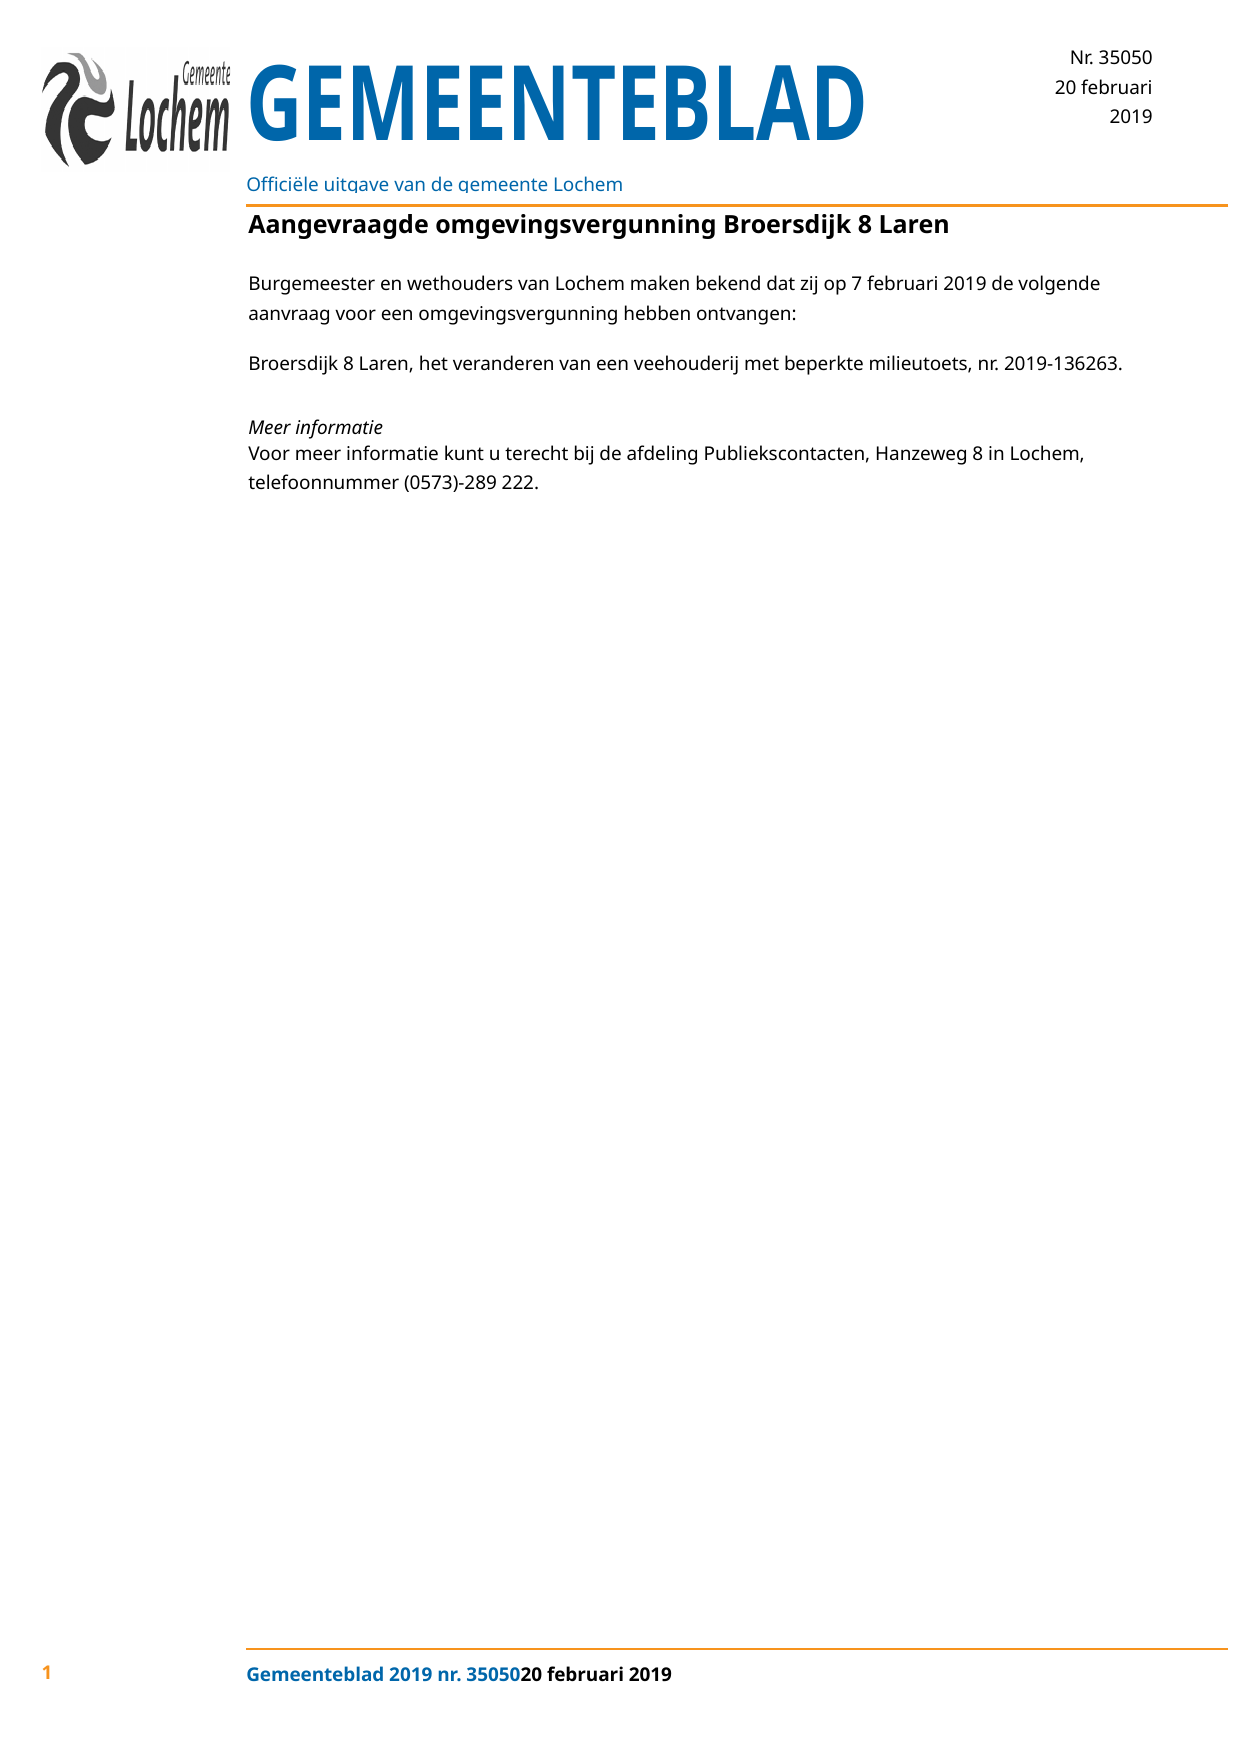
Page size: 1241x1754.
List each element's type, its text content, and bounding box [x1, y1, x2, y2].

text Voor meer informatie kunt u terecht bij de afdeling Publiekscontacten, Hanzeweg 8 in Lochem, telefoonnummer (0573)-289 222. [248, 440, 1152, 495]
text Aangevraagde omgevingsvergunning Broersdijk 8 Laren [248, 207, 1152, 241]
picture [41, 47, 231, 172]
text Meer informatie [248, 414, 1152, 440]
text Broersdijk 8 Laren, het veranderen van een veehouderij met beperkte milieutoets, nr. 2019-136263. [248, 350, 1152, 376]
text Burgemeester en wethouders van Lochem maken bekend dat zij op 7 februari 2019 de volgende aanvraag voor een omgevingsvergunning hebben ontvangen: [248, 270, 1152, 326]
